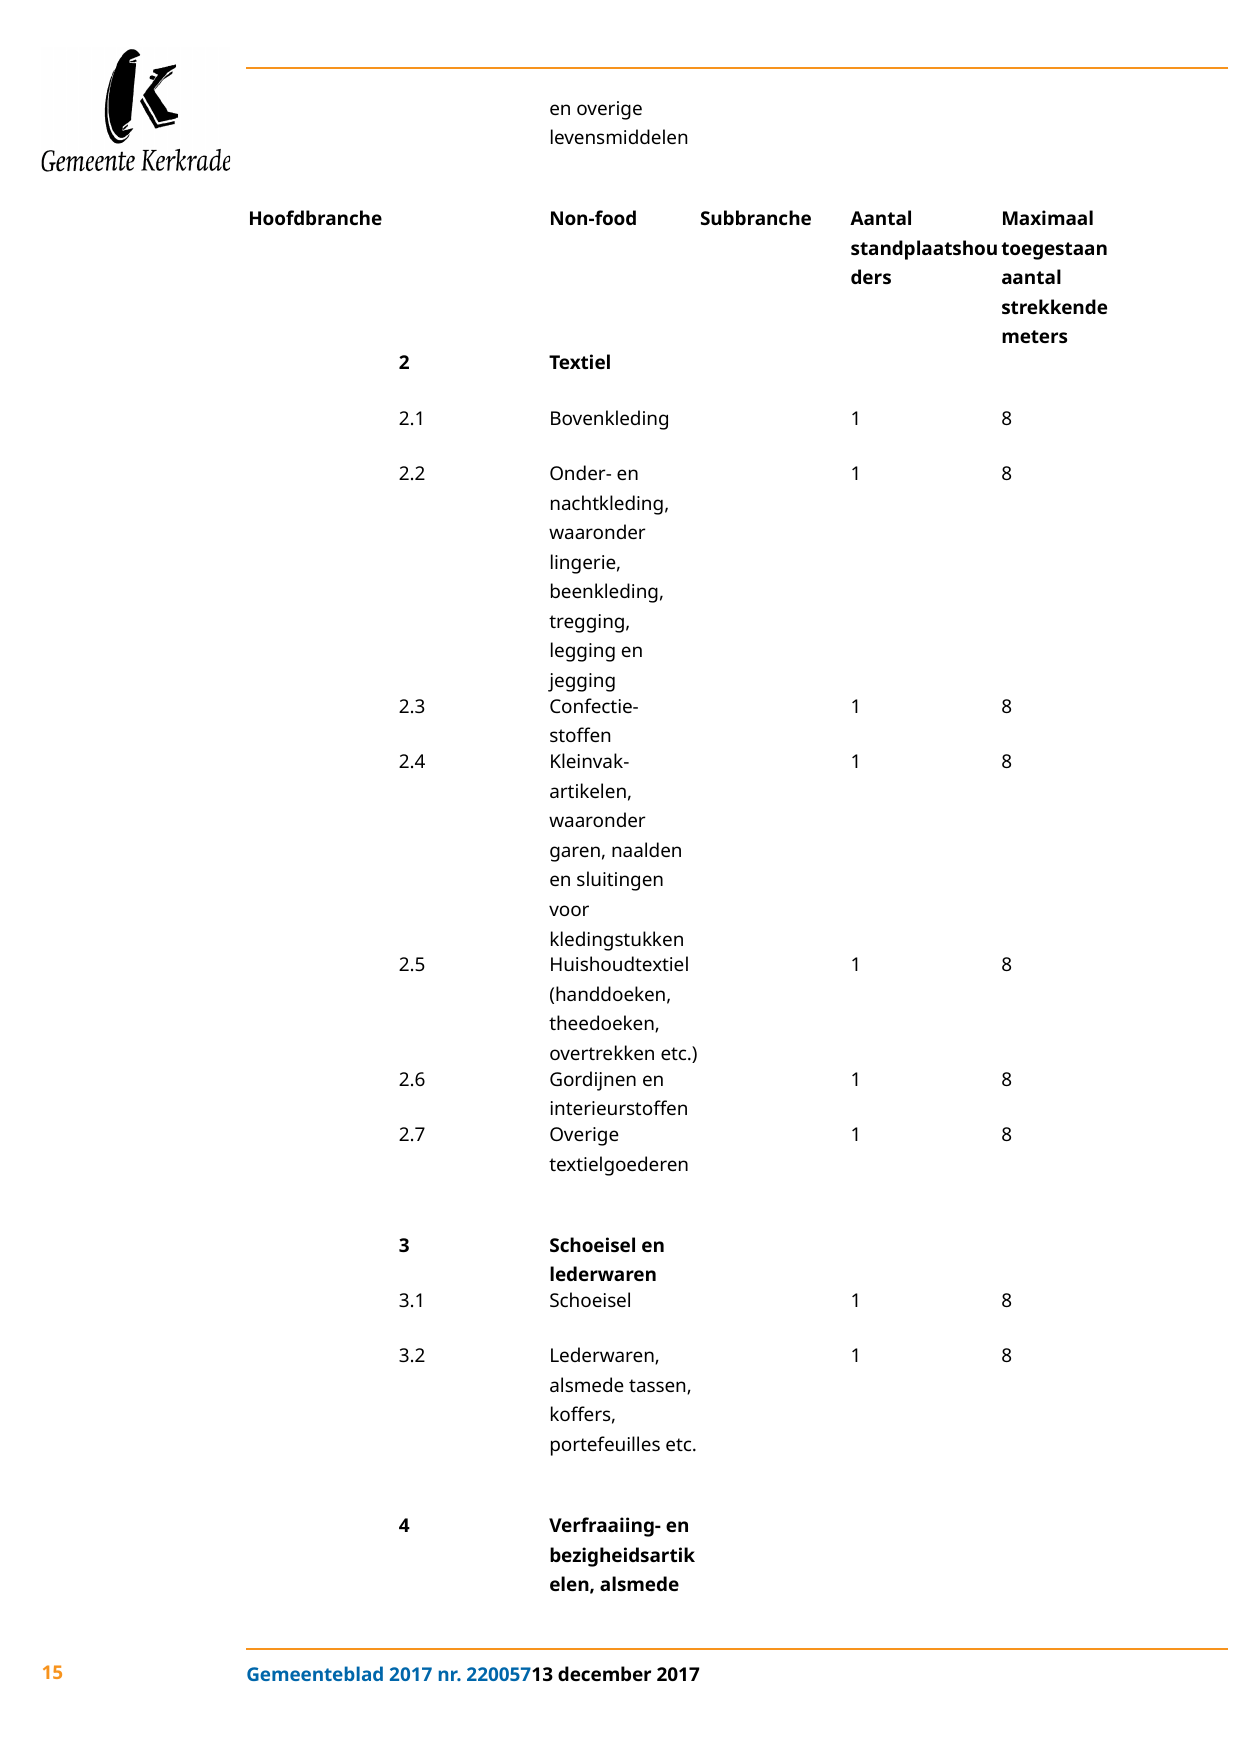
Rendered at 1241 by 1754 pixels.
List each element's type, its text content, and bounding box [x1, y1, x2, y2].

table_cell 3.1 [399, 1287, 549, 1342]
table_cell [700, 405, 850, 460]
table_cell 2.2 [399, 460, 549, 693]
table_cell [850, 1457, 1001, 1512]
table_cell 2.3 [399, 693, 549, 748]
table_cell [700, 1512, 850, 1597]
table_cell [1001, 1457, 1152, 1512]
table_cell 8 [1001, 1287, 1152, 1342]
table_cell [850, 1232, 1001, 1287]
table_cell [399, 150, 549, 205]
table_cell Onder- en nachtkleding, waaronder lingerie, beenkleding, tregging, legging en jegging [549, 460, 700, 693]
table_cell Subbranche [700, 205, 850, 349]
table_cell [248, 150, 398, 205]
table_cell [549, 1177, 700, 1232]
table_cell [248, 1066, 398, 1121]
table_cell [549, 150, 700, 205]
table_cell [850, 350, 1001, 405]
table_cell [1001, 1512, 1152, 1597]
table_cell [1001, 150, 1152, 205]
table_cell Bovenkleding [549, 405, 700, 460]
table_cell Schoeisel [549, 1287, 700, 1342]
table_cell 8 [1001, 693, 1152, 748]
table_cell [248, 1457, 398, 1512]
table_cell 8 [1001, 1121, 1152, 1177]
table_cell 8 [1001, 748, 1152, 951]
table_cell Lederwaren, alsmede tassen, koffers, portefeuilles etc. [549, 1343, 700, 1457]
table_cell [1001, 1177, 1152, 1232]
table_cell Verfraaiing- en bezigheidsartikelen, alsmede [549, 1512, 700, 1597]
table_cell [700, 748, 850, 951]
table_cell Non-food [549, 205, 700, 349]
table_cell 2.6 [399, 1066, 549, 1121]
table_cell 2.7 [399, 1121, 549, 1177]
table_cell 1 [850, 1343, 1001, 1457]
table_cell 2.4 [399, 748, 549, 951]
table_cell [700, 460, 850, 693]
table_cell 1 [850, 1287, 1001, 1342]
table_cell en overige levensmiddelen [549, 95, 700, 150]
table_cell 8 [1001, 460, 1152, 693]
table_cell 3 [399, 1232, 549, 1287]
table_cell 8 [1001, 1343, 1152, 1457]
table_cell [850, 1177, 1001, 1232]
table_cell [399, 205, 549, 349]
table_cell 8 [1001, 405, 1152, 460]
table_cell 1 [850, 405, 1001, 460]
table_cell Maximaal toegestaan aantal strekkende meters [1001, 205, 1152, 349]
table_cell [549, 1457, 700, 1512]
table_cell Gordijnen en interieurstoffen [549, 1066, 700, 1121]
table_cell [850, 1512, 1001, 1597]
picture [41, 47, 231, 172]
table_cell [248, 405, 398, 460]
table_cell [248, 748, 398, 951]
table_cell [248, 693, 398, 748]
table_cell [700, 150, 850, 205]
table_cell [700, 1343, 850, 1457]
table_cell 2.1 [399, 405, 549, 460]
table_cell 1 [850, 1066, 1001, 1121]
table_cell 1 [850, 748, 1001, 951]
table_cell Huishoudtextiel (handdoeken, theedoeken, overtrekken etc.) [549, 951, 700, 1066]
table_cell [700, 693, 850, 748]
table_cell [700, 951, 850, 1066]
table_cell [1001, 95, 1152, 150]
table_cell Aantal standplaatshouders [850, 205, 1001, 349]
table_cell [248, 1177, 398, 1232]
table_cell [700, 1121, 850, 1177]
table_cell [700, 1287, 850, 1342]
table_cell [399, 1177, 549, 1232]
table_cell Textiel [549, 350, 700, 405]
table_cell 3.2 [399, 1343, 549, 1457]
table_cell Hoofdbranche [248, 205, 398, 349]
table_cell [248, 1343, 398, 1457]
table_cell [248, 1287, 398, 1342]
table_cell [700, 1066, 850, 1121]
table_cell [1001, 350, 1152, 405]
table_cell [700, 1177, 850, 1232]
table_cell [850, 150, 1001, 205]
table_cell Confectie-stoffen [549, 693, 700, 748]
table_cell [248, 460, 398, 693]
table_cell 8 [1001, 1066, 1152, 1121]
table_cell [700, 350, 850, 405]
table_cell [700, 1457, 850, 1512]
table_cell 2 [399, 350, 549, 405]
table_cell [248, 1121, 398, 1177]
table_cell [248, 95, 398, 150]
table_cell [850, 95, 1001, 150]
table_cell 2.5 [399, 951, 549, 1066]
table_cell Kleinvak- artikelen, waaronder garen, naalden en sluitingen voor kledingstukken [549, 748, 700, 951]
table_cell 1 [850, 951, 1001, 1066]
table_cell [1001, 1232, 1152, 1287]
table_cell 1 [850, 1121, 1001, 1177]
table_cell [248, 1512, 398, 1597]
table_cell 1 [850, 693, 1001, 748]
table_cell [399, 1457, 549, 1512]
table_cell Overige textielgoederen [549, 1121, 700, 1177]
table_cell 4 [399, 1512, 549, 1597]
table_cell [399, 95, 549, 150]
table_cell 1 [850, 460, 1001, 693]
table_cell [248, 951, 398, 1066]
table_cell [248, 1232, 398, 1287]
table_cell [248, 350, 398, 405]
table_cell Schoeisel en lederwaren [549, 1232, 700, 1287]
table_cell [700, 95, 850, 150]
table_cell 8 [1001, 951, 1152, 1066]
table_cell [700, 1232, 850, 1287]
